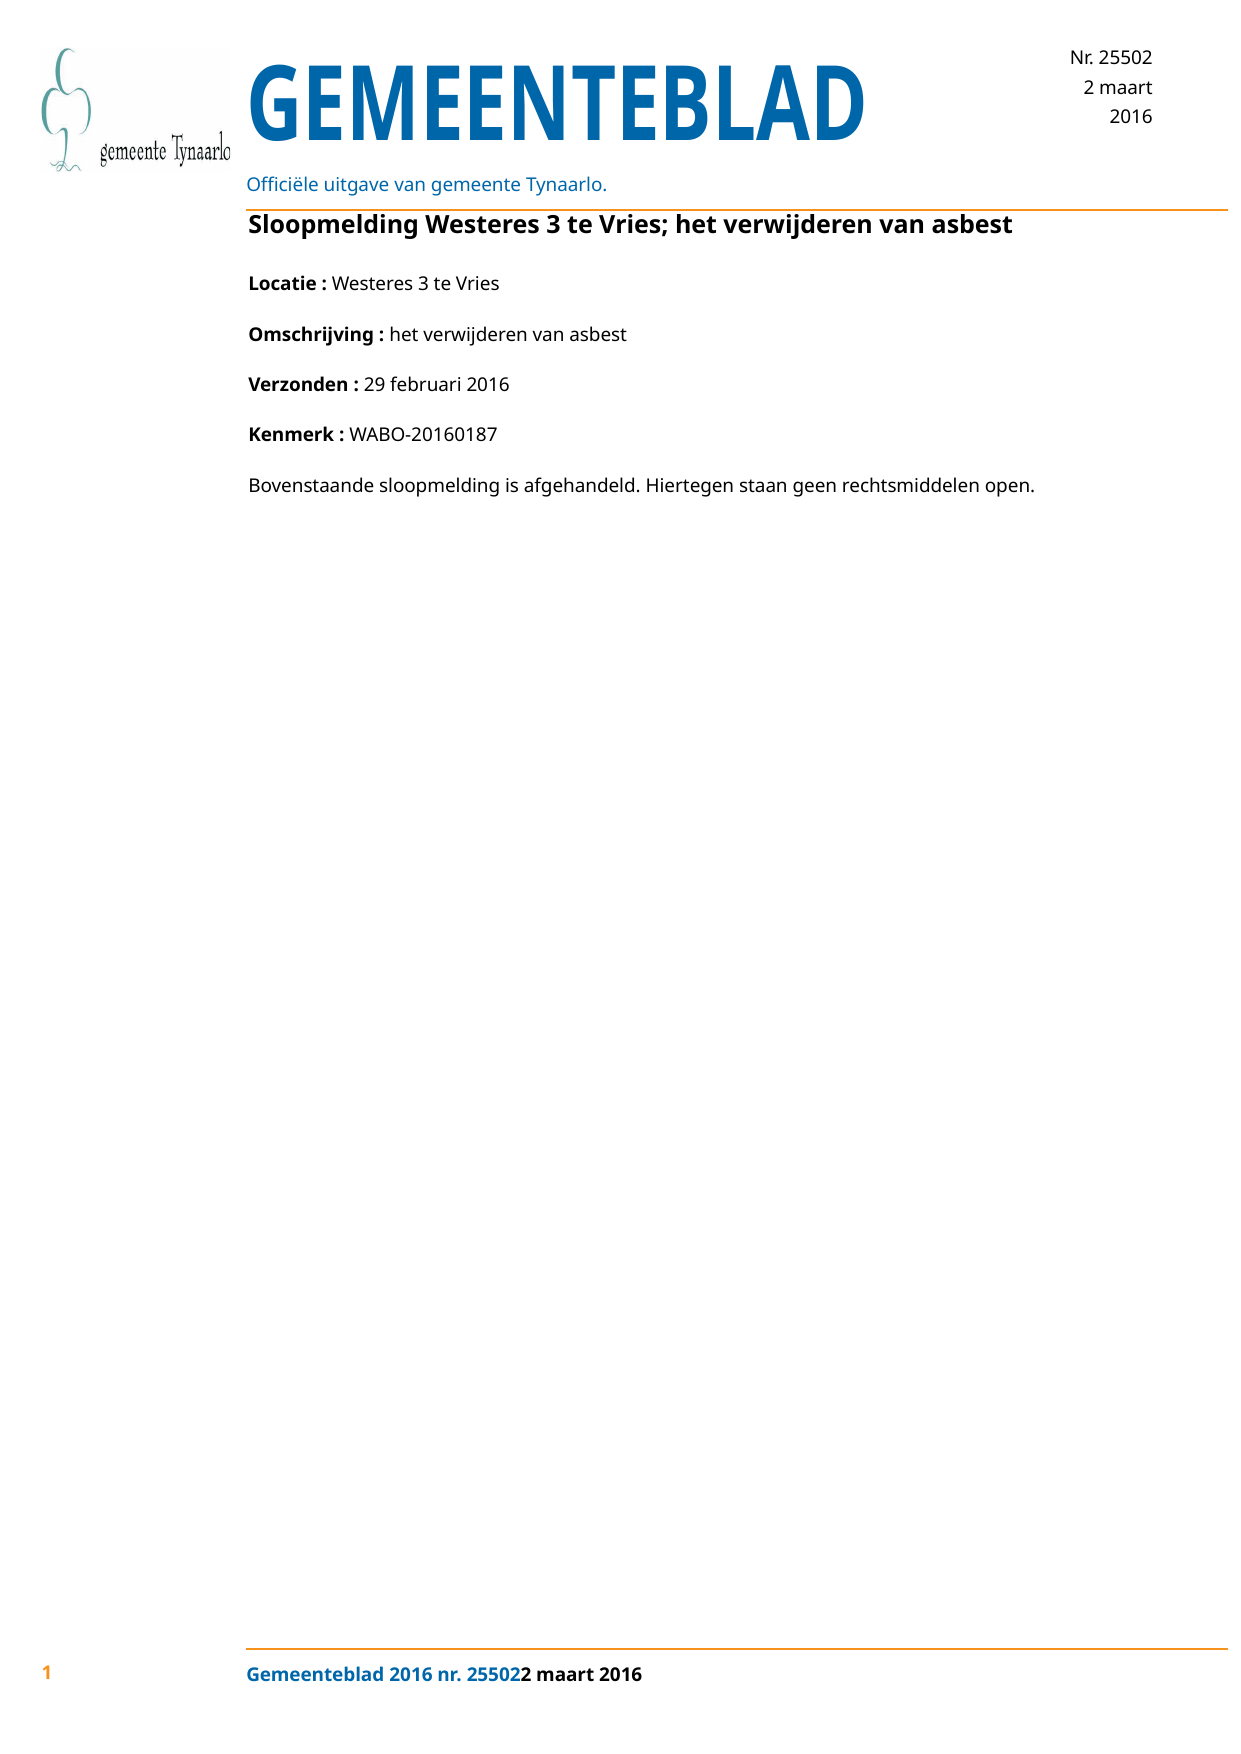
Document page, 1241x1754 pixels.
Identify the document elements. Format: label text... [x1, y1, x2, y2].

text Verzonden : 29 februari 2016 [248, 371, 1152, 397]
text Omschrijving : het verwijderen van asbest [248, 321, 1152, 346]
picture [41, 47, 231, 172]
text Sloopmelding Westeres 3 te Vries; het verwijderen van asbest [248, 211, 1152, 241]
text Kenmerk : WABO-20160187 [248, 422, 1152, 447]
text Bovenstaande sloopmelding is afgehandeld. Hiertegen staan geen rechtsmiddelen open. [248, 472, 1152, 498]
text Locatie : Westeres 3 te Vries [248, 270, 1152, 296]
